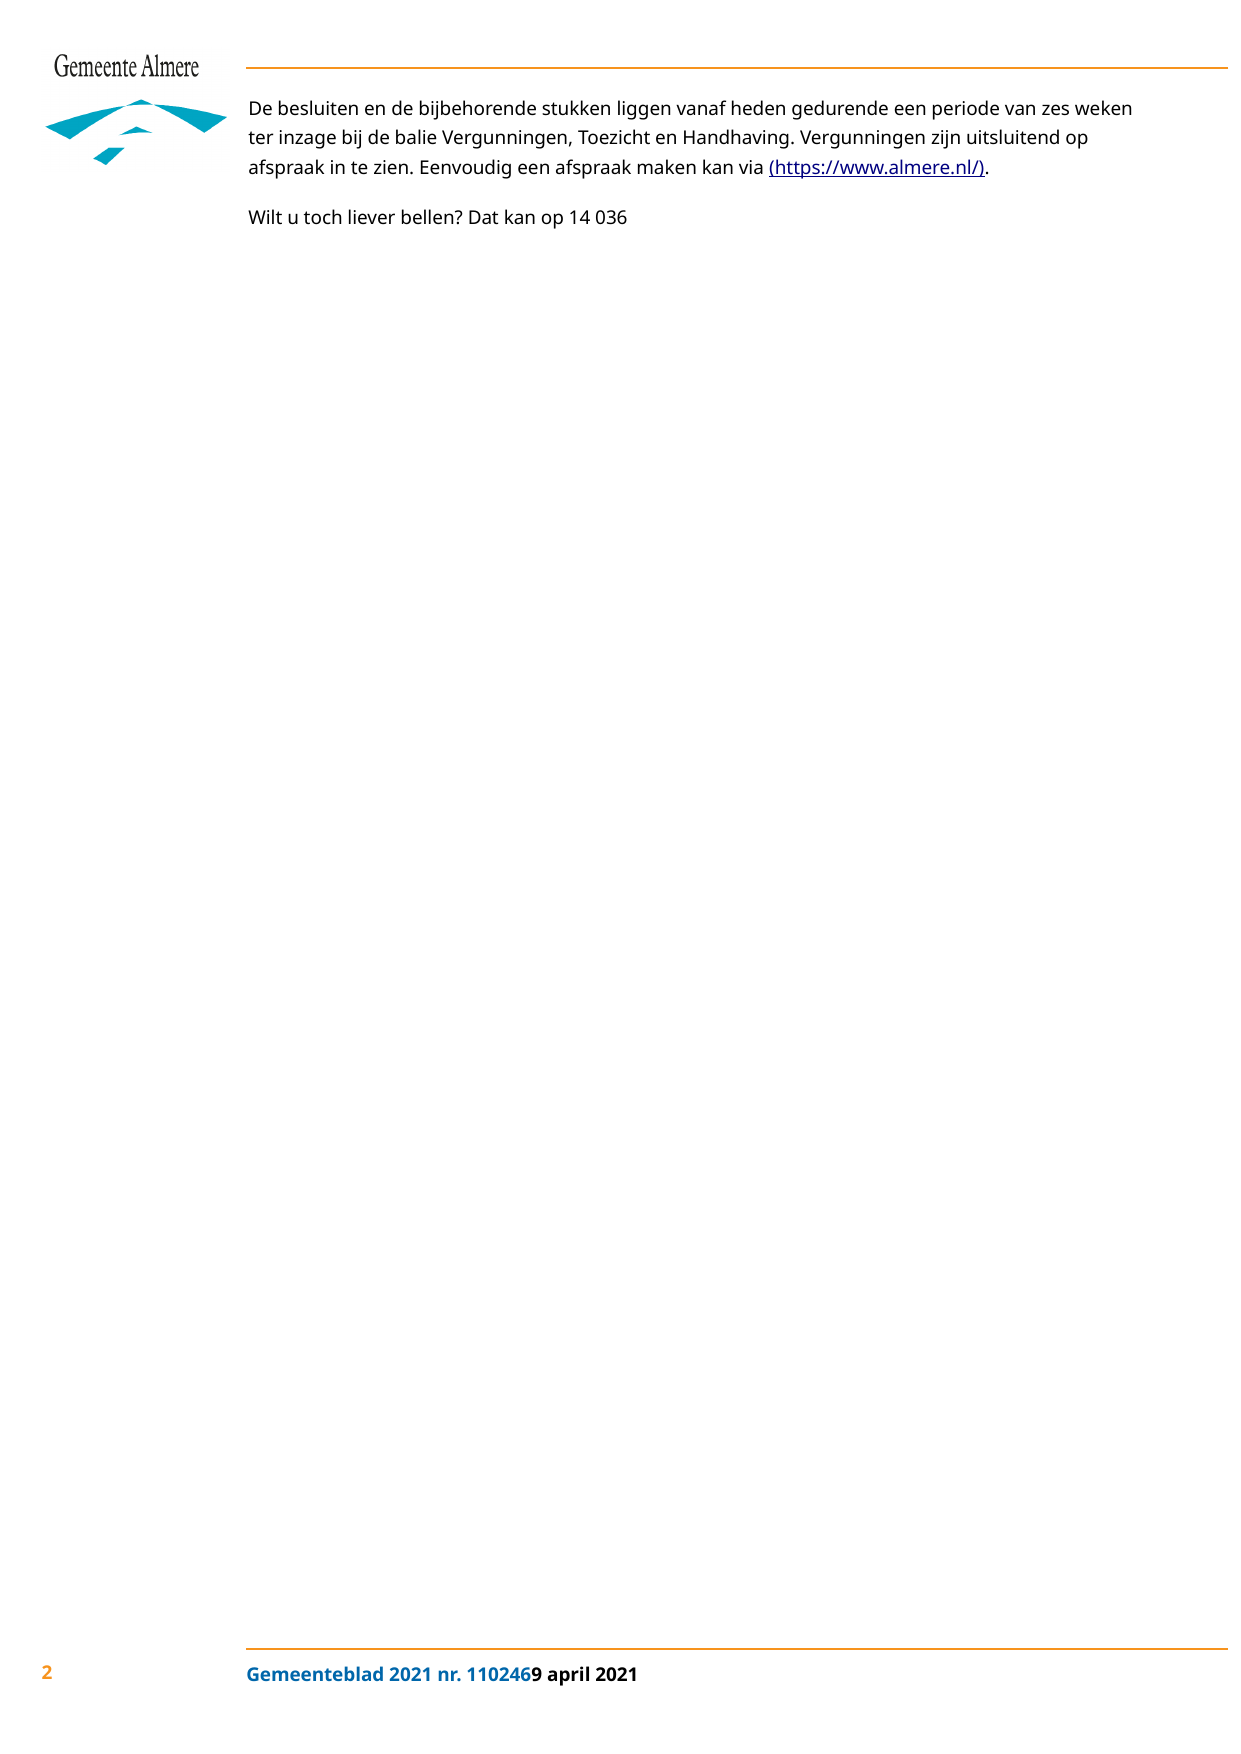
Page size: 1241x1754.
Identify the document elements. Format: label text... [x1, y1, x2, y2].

picture [41, 47, 231, 172]
text De besluiten en de bijbehorende stukken liggen vanaf heden gedurende een periode van zes weken ter inzage bij de balie Vergunningen, Toezicht en Handhaving. Vergunningen zijn uitsluitend op afspraak in te zien. Eenvoudig een afspraak maken kan via (https://www.almere.nl/). [248, 95, 1152, 180]
text Wilt u toch liever bellen? Dat kan op 14 036 [248, 204, 1152, 230]
